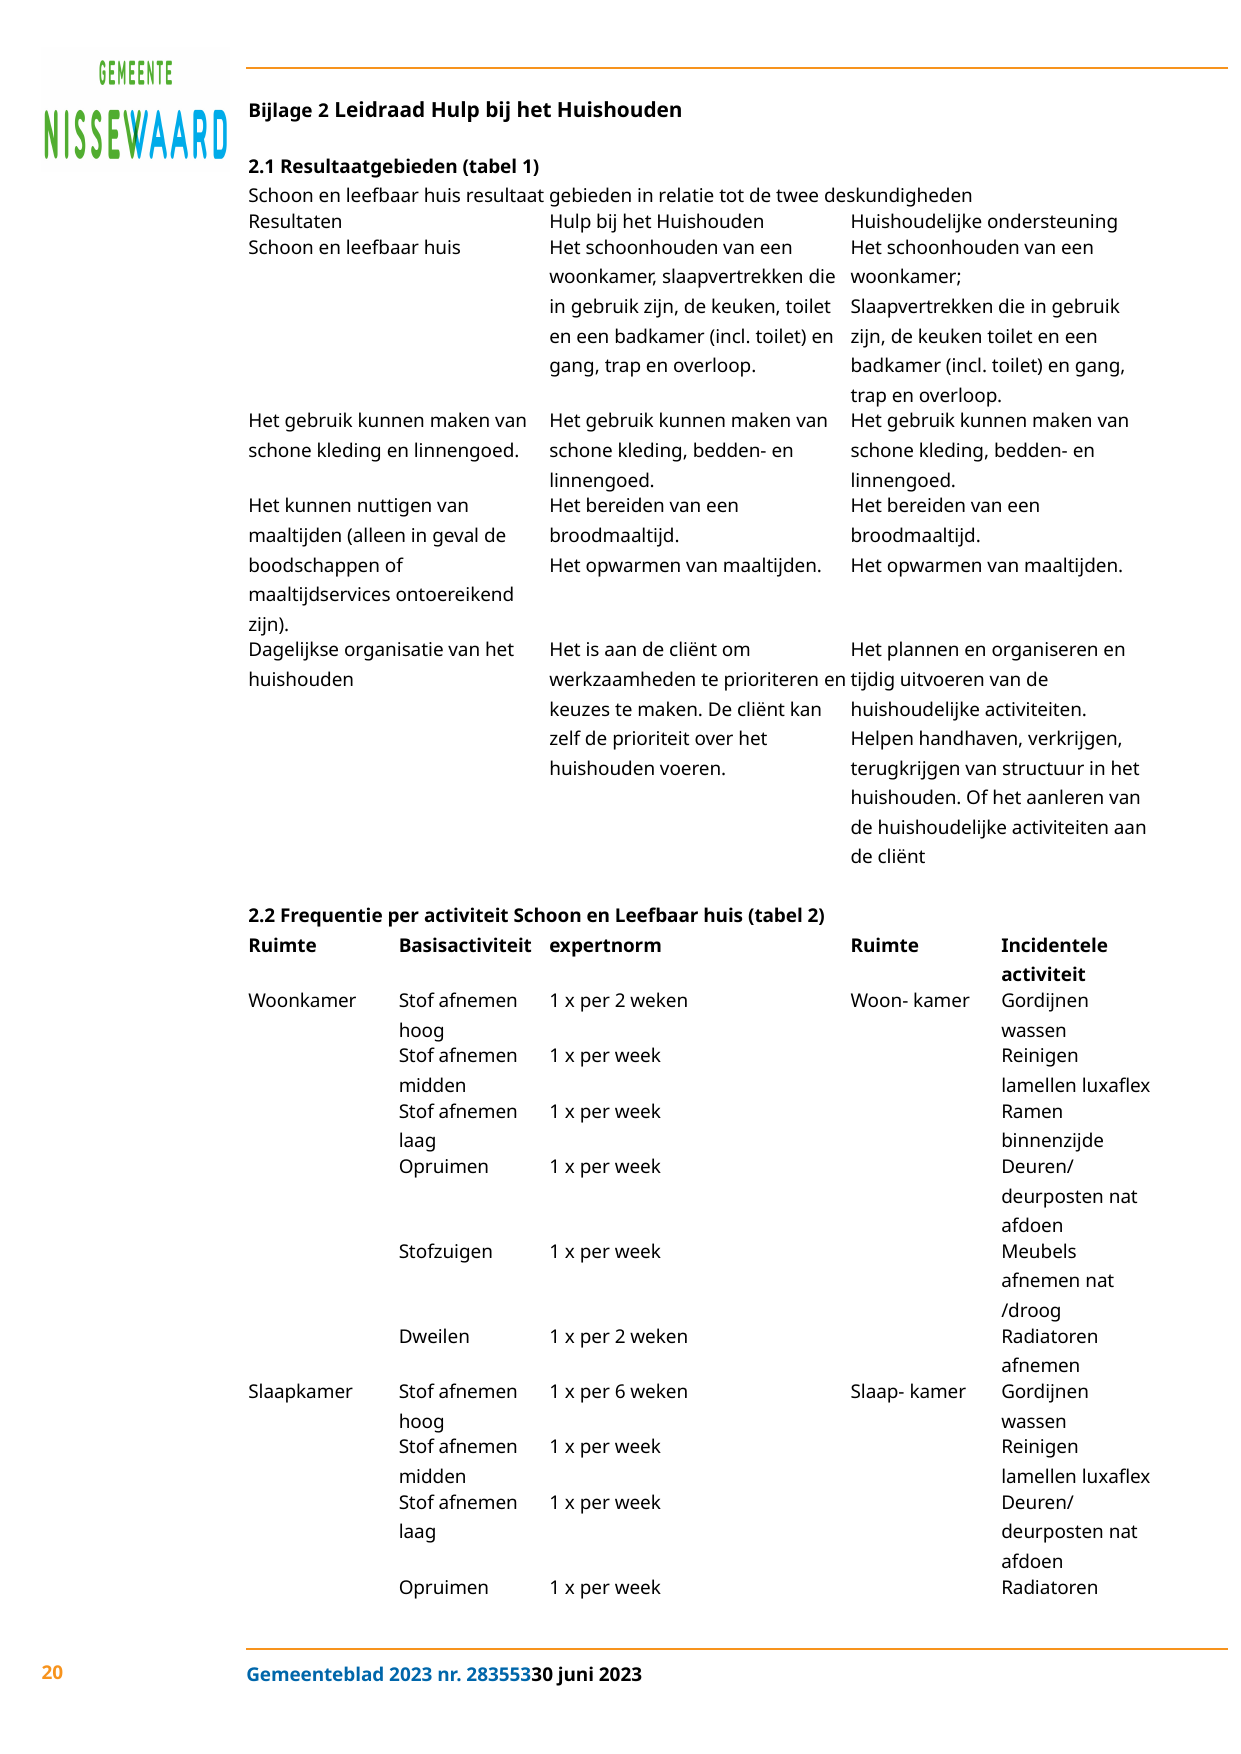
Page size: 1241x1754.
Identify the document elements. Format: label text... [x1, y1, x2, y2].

table_cell Huishoudelijke ondersteuning [850, 208, 1152, 234]
table_cell [248, 1043, 398, 1098]
table_cell Stof afnemen laag [399, 1489, 549, 1574]
table_cell Slaapkamer [248, 1378, 398, 1434]
table_cell 1 x per 2 weken [549, 1323, 700, 1378]
table_cell Het schoonhouden van een woonkamer; Slaapvertrekken die in gebruik zijn, de keuken toilet en een badkamer (incl. toilet) en gang, trap en overloop. [850, 234, 1152, 408]
table_cell [700, 1323, 850, 1378]
table_cell Deuren/deurposten nat afdoen [1001, 1153, 1152, 1238]
table_cell [700, 1238, 850, 1323]
table_cell 1 x per week [549, 1574, 700, 1599]
table_cell Radiatoren afnemen [1001, 1323, 1152, 1378]
table_cell [850, 1238, 1001, 1323]
table_cell 1 x per week [549, 1489, 700, 1574]
table_cell [248, 1434, 398, 1489]
picture [41, 47, 231, 172]
table_cell Reinigen lamellen luxaflex [1001, 1043, 1152, 1098]
table_cell Stofzuigen [399, 1238, 549, 1323]
table_cell Het bereiden van een broodmaaltijd. Het opwarmen van maaltijden. [549, 493, 850, 637]
table_cell [850, 1043, 1001, 1098]
table_cell Stof afnemen midden [399, 1043, 549, 1098]
table_cell [248, 1323, 398, 1378]
table_cell Stof afnemen hoog [399, 987, 549, 1043]
table_cell Het schoonhouden van een woonkamer, slaapvertrekken die in gebruik zijn, de keuken, toilet en een badkamer (incl. toilet) en gang, trap en overloop. [549, 234, 850, 408]
table_cell [850, 1434, 1001, 1489]
text Bijlage 2 Leidraad Hulp bij het Huishouden [248, 95, 1152, 123]
table_cell 1 x per week [549, 1043, 700, 1098]
table_cell 1 x per week [549, 1238, 700, 1323]
table_cell [700, 1098, 850, 1153]
table_header expertnorm [549, 932, 700, 987]
text 2.2 Frequentie per activiteit Schoon en Leefbaar huis (tabel 2) [248, 902, 1152, 928]
table_cell Woon- kamer [850, 987, 1001, 1043]
table_cell [248, 1153, 398, 1238]
table_cell Het gebruik kunnen maken van schone kleding en linnengoed. [248, 408, 549, 493]
table_cell Dagelijkse organisatie van het huishouden [248, 637, 549, 869]
table_header Schoon en leefbaar huis resultaat gebieden in relatie tot de twee deskundigheden [248, 183, 1152, 208]
table_cell [850, 1153, 1001, 1238]
table_cell 1 x per 2 weken [549, 987, 700, 1043]
table_header [700, 932, 850, 987]
table_cell [850, 1489, 1001, 1574]
table_cell 1 x per week [549, 1098, 700, 1153]
table_cell Meubels afnemen nat /droog [1001, 1238, 1152, 1323]
table_cell [248, 1489, 398, 1574]
table_cell Hulp bij het Huishouden [549, 208, 850, 234]
table_cell [850, 1098, 1001, 1153]
table_cell Het is aan de cliënt om werkzaamheden te prioriteren en keuzes te maken. De cliënt kan zelf de prioriteit over het huishouden voeren. [549, 637, 850, 869]
table_cell [700, 1043, 850, 1098]
table_cell [700, 1378, 850, 1434]
table_cell Het bereiden van een broodmaaltijd. Het opwarmen van maaltijden. [850, 493, 1152, 637]
table_cell Stof afnemen laag [399, 1098, 549, 1153]
table_header Ruimte [850, 932, 1001, 987]
table_cell Radiatoren [1001, 1574, 1152, 1599]
table_cell Opruimen [399, 1153, 549, 1238]
table_cell Resultaten [248, 208, 549, 234]
table_header Basisactiviteit [399, 932, 549, 987]
table_cell Slaap- kamer [850, 1378, 1001, 1434]
table_cell [700, 1434, 850, 1489]
table_cell [700, 987, 850, 1043]
table_cell Stof afnemen midden [399, 1434, 549, 1489]
table_cell Stof afnemen hoog [399, 1378, 549, 1434]
table_cell Het kunnen nuttigen van maaltijden (alleen in geval de boodschappen of maaltijdservices ontoereikend zijn). [248, 493, 549, 637]
table_cell [248, 1098, 398, 1153]
table_header Incidentele activiteit [1001, 932, 1152, 987]
table_cell [850, 1323, 1001, 1378]
table_cell Het gebruik kunnen maken van schone kleding, bedden- en linnengoed. [850, 408, 1152, 493]
table_cell Gordijnen wassen [1001, 987, 1152, 1043]
table_header Ruimte [248, 932, 398, 987]
table_cell Dweilen [399, 1323, 549, 1378]
table_cell [850, 1574, 1001, 1599]
table_cell Het gebruik kunnen maken van schone kleding, bedden- en linnengoed. [549, 408, 850, 493]
text 2.1 Resultaatgebieden (tabel 1) [248, 153, 1152, 179]
table_cell [700, 1153, 850, 1238]
table_cell Het plannen en organiseren en tijdig uitvoeren van de huishoudelijke activiteiten. Helpen handhaven, verkrijgen, terugkrijgen van structuur in het huishouden. Of het aanleren van de huishoudelijke activiteiten aan de cliënt [850, 637, 1152, 869]
table_cell Gordijnen wassen [1001, 1378, 1152, 1434]
table_cell Schoon en leefbaar huis [248, 234, 549, 408]
table_cell [248, 1238, 398, 1323]
table_cell [700, 1489, 850, 1574]
table_cell 1 x per week [549, 1153, 700, 1238]
table_cell Opruimen [399, 1574, 549, 1599]
table_cell 1 x per week [549, 1434, 700, 1489]
table_cell Deuren/deurposten nat afdoen [1001, 1489, 1152, 1574]
table_cell [700, 1574, 850, 1599]
table_cell Ramen binnenzijde [1001, 1098, 1152, 1153]
table_cell Woonkamer [248, 987, 398, 1043]
table_cell 1 x per 6 weken [549, 1378, 700, 1434]
table_cell Reinigen lamellen luxaflex [1001, 1434, 1152, 1489]
table_cell [248, 1574, 398, 1599]
